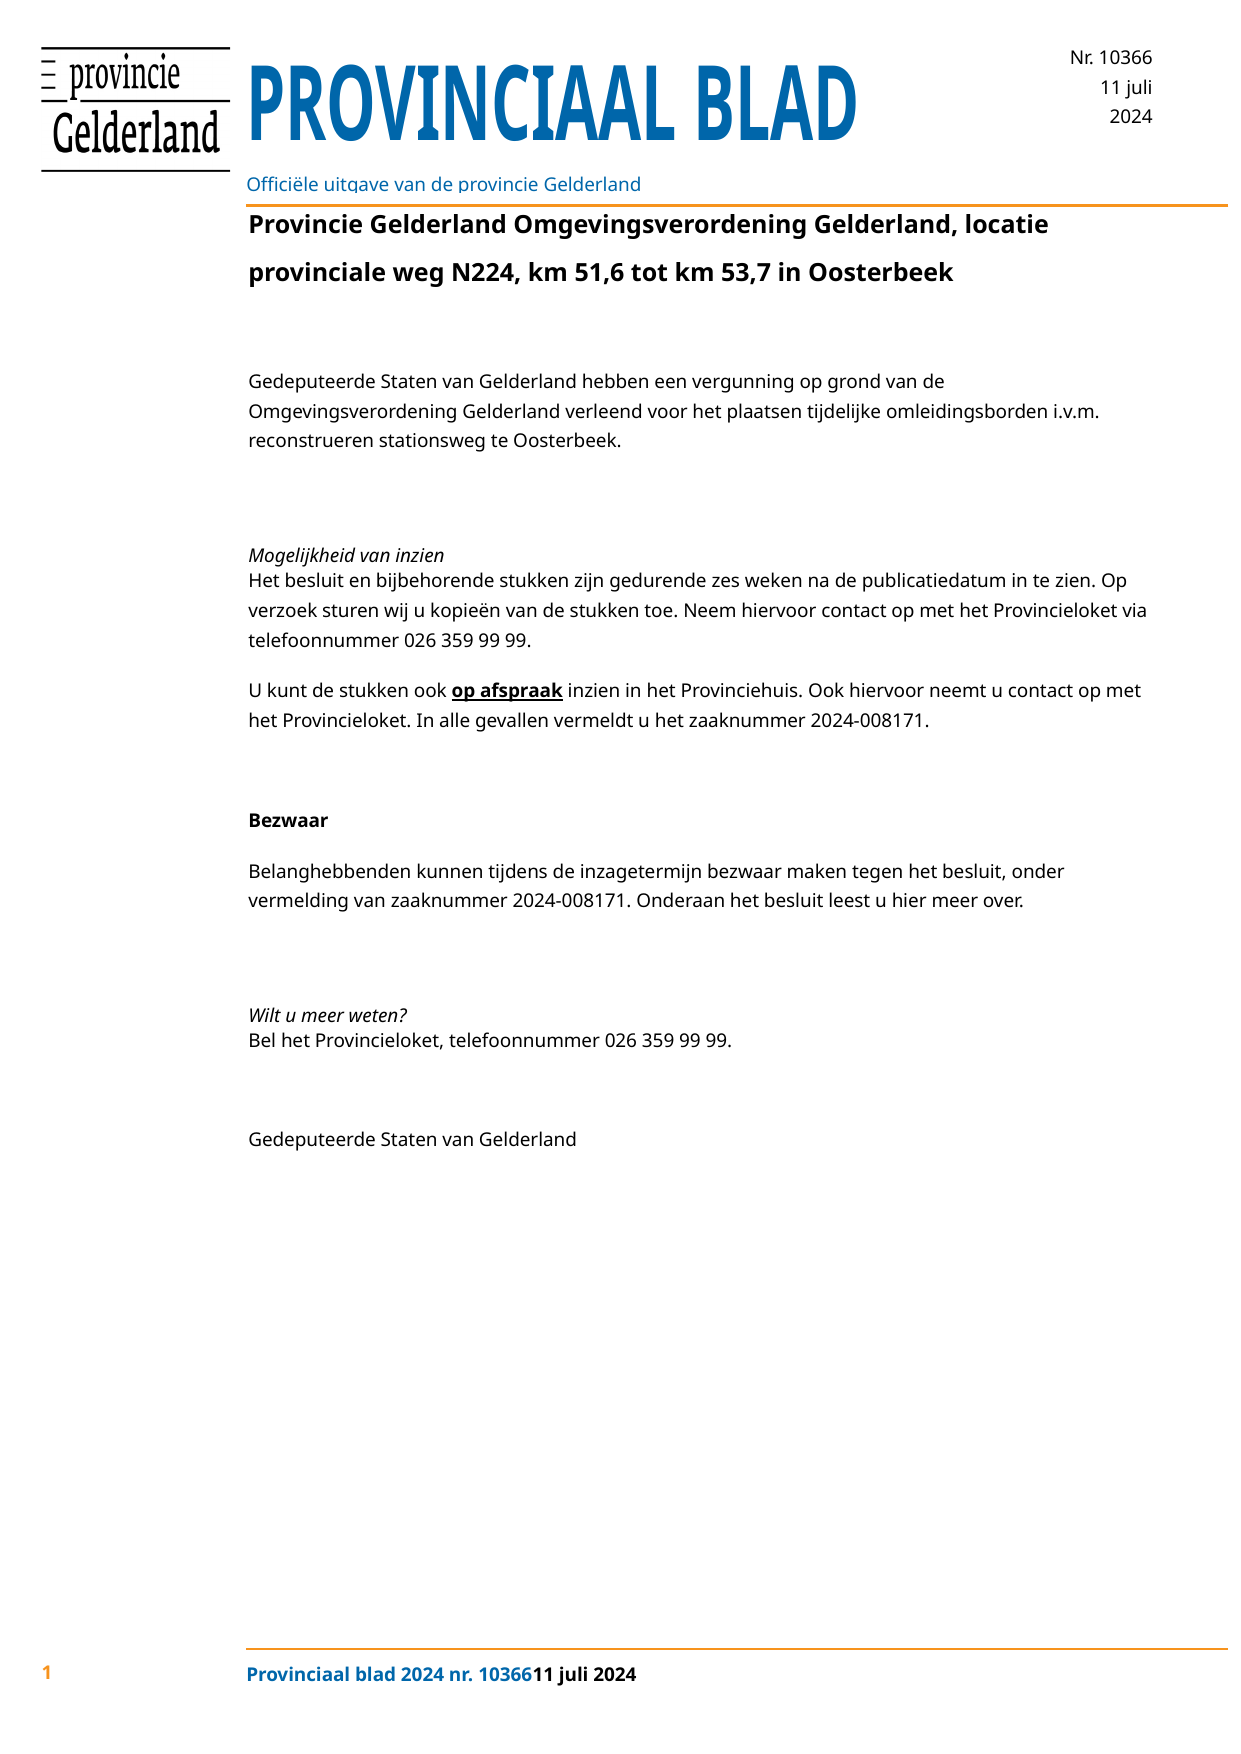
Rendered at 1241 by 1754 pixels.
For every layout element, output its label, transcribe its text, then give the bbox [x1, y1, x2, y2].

text Belanghebbenden kunnen tijdens de inzagetermijn bezwaar maken tegen het besluit, onder vermelding van zaaknummer 2024-008171. Onderaan het besluit leest u hier meer over. [248, 858, 1152, 913]
text Mogelijkheid van inzien [248, 542, 1152, 568]
text Bel het Provincieloket, telefoonnummer 026 359 99 99. [248, 1028, 1152, 1053]
text Bezwaar [248, 808, 1152, 833]
picture [41, 47, 231, 172]
text Gedeputeerde Staten van Gelderland [248, 1126, 1152, 1152]
text Gedeputeerde Staten van Gelderland hebben een vergunning op grond van de Omgevingsverordening Gelderland verleend voor het plaatsen tijdelijke omleidingsborden i.v.m. reconstrueren stationsweg te Oosterbeek. [248, 368, 1152, 453]
text Provincie Gelderland Omgevingsverordening Gelderland, locatie provinciale weg N224, km 51,6 tot km 53,7 in Oosterbeek [248, 207, 1152, 288]
text Wilt u meer weten? [248, 1002, 1152, 1028]
text U kunt de stukken ook op afspraak inzien in het Provinciehuis. Ook hiervoor neemt u contact op met het Provincieloket. In alle gevallen vermeldt u het zaaknummer 2024-008171. [248, 677, 1152, 732]
text Het besluit en bijbehorende stukken zijn gedurende zes weken na de publicatiedatum in te zien. Op verzoek sturen wij u kopieën van de stukken toe. Neem hiervoor contact op met het Provincieloket via telefoonnummer 026 359 99 99. [248, 568, 1152, 652]
